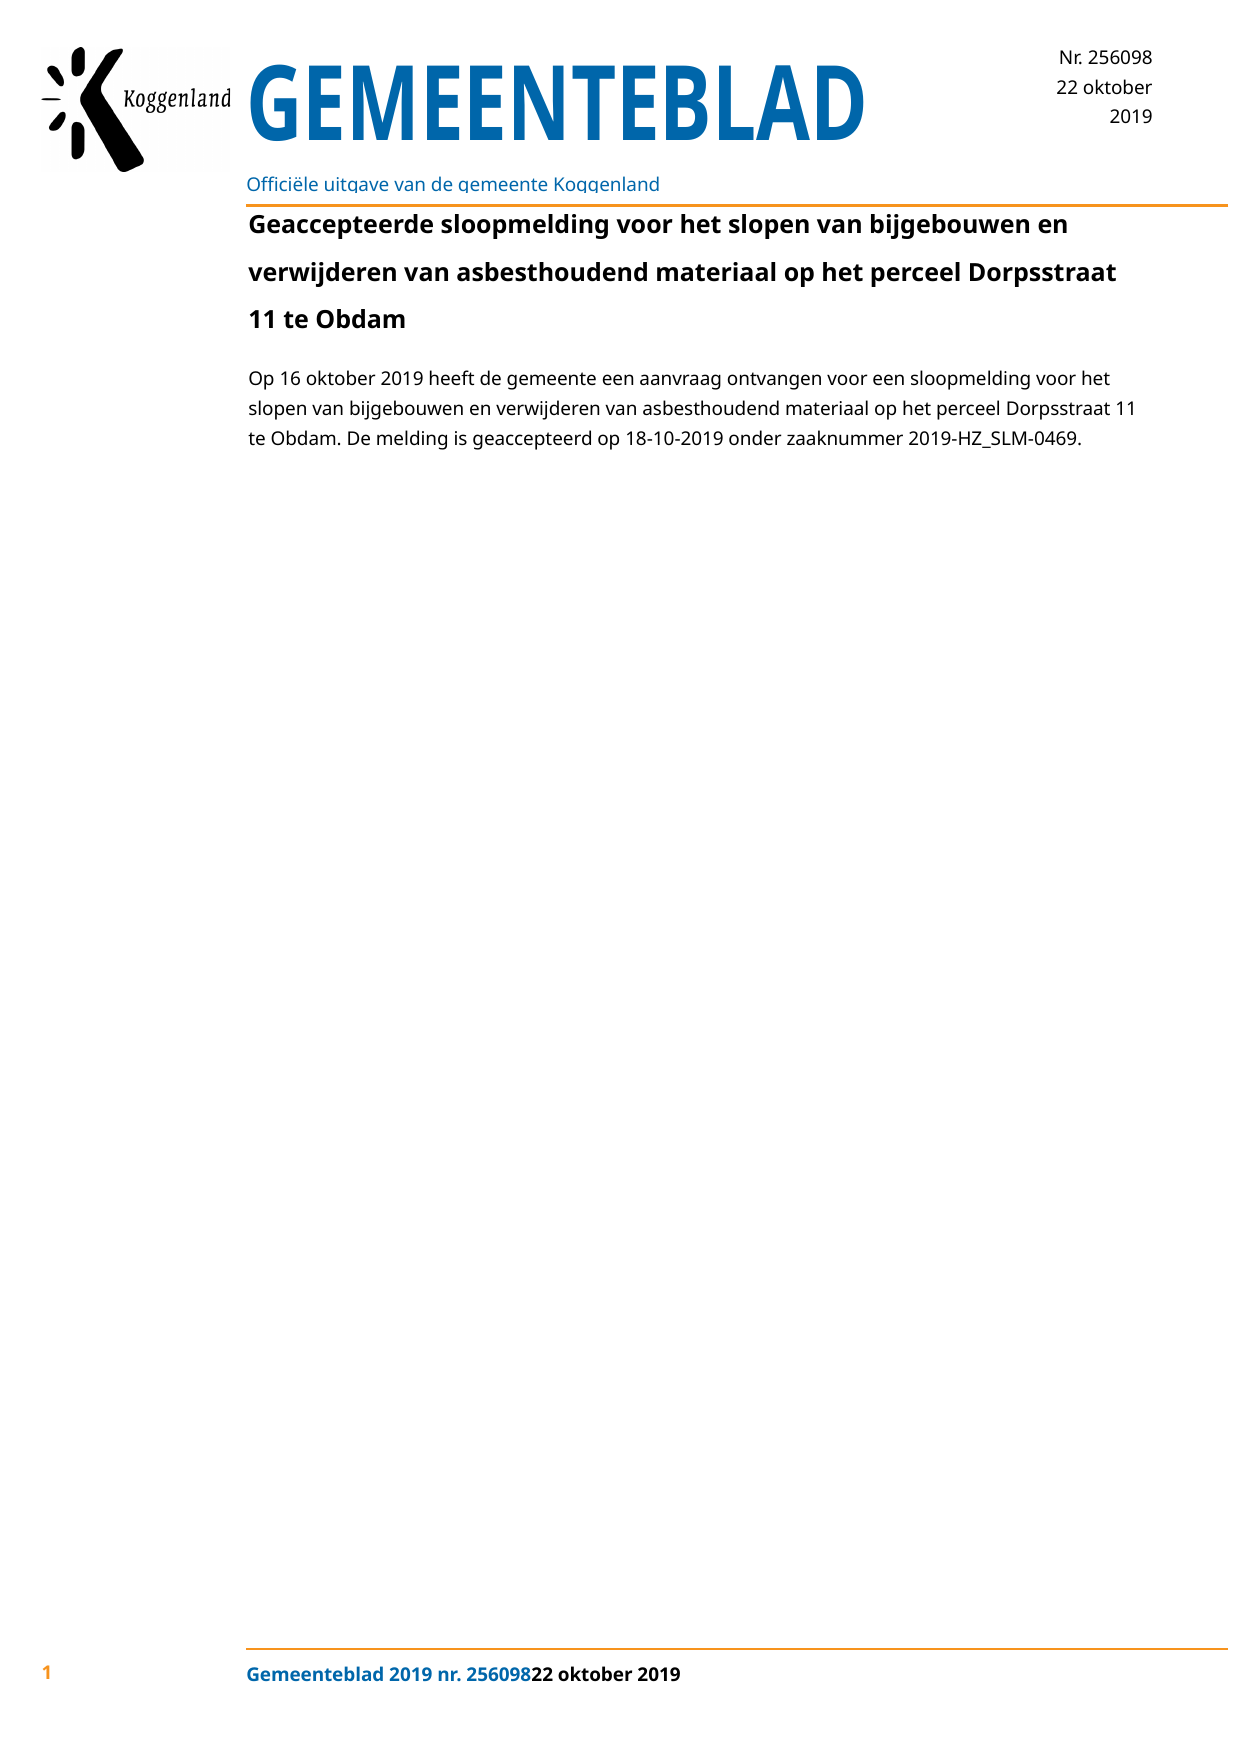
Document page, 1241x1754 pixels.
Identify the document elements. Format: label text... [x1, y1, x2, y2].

text Op 16 oktober 2019 heeft de gemeente een aanvraag ontvangen voor een sloopmelding voor het slopen van bijgebouwen en verwijderen van asbesthoudend materiaal op het perceel Dorpsstraat 11 te Obdam. De melding is geaccepteerd op 18-10-2019 onder zaaknummer 2019-HZ_SLM-0469. [248, 366, 1152, 450]
text Geaccepteerde sloopmelding voor het slopen van bijgebouwen en verwijderen van asbesthoudend materiaal op het perceel Dorpsstraat 11 te Obdam [248, 207, 1152, 336]
picture [41, 47, 231, 172]
